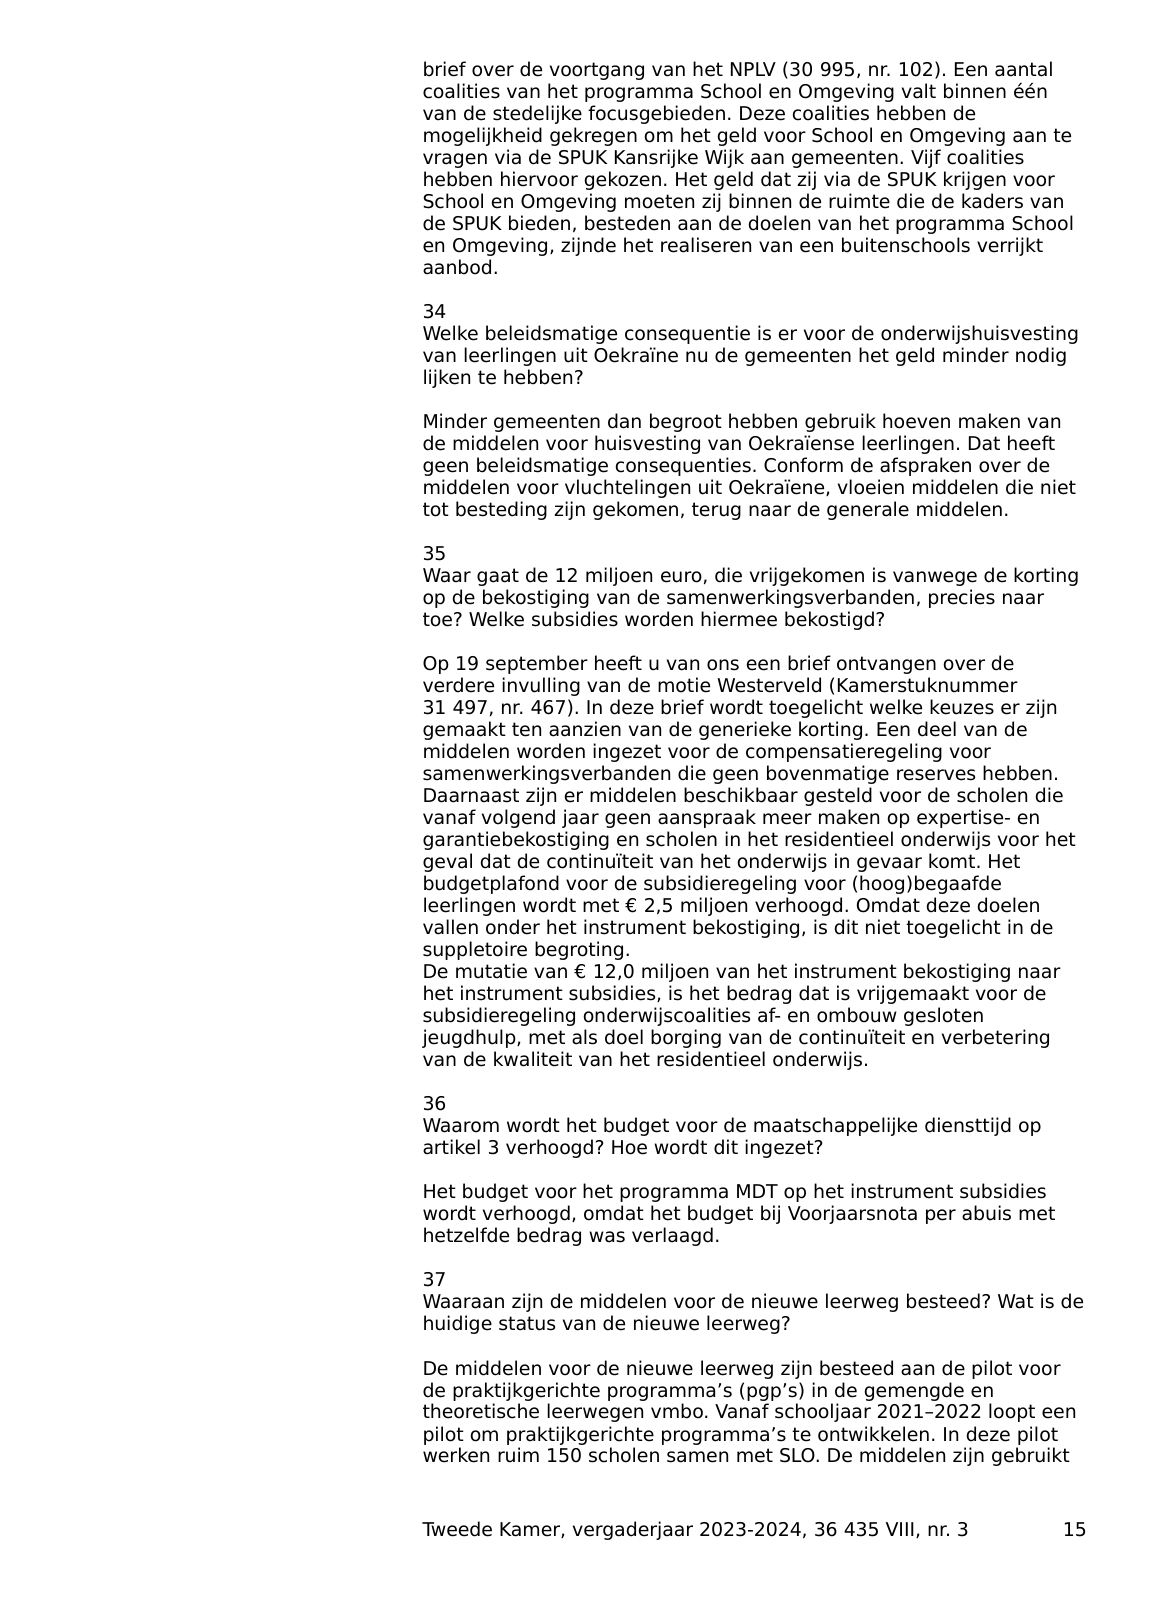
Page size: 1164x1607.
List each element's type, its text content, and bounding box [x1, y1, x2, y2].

text 35 [422, 543, 1087, 565]
text Minder gemeenten dan begroot hebben gebruik hoeven maken van de middelen voor huisvesting van Oekraïense leerlingen. Dat heeft geen beleidsmatige consequenties. Conform de afspraken over de middelen voor vluchtelingen uit Oekraïene, vloeien middelen die niet tot besteding zijn gekomen, terug naar de generale middelen. [422, 411, 1087, 521]
text Op 19 september heeft u van ons een brief ontvangen over de verdere invulling van de motie Westerveld (Kamerstuknummer 31 497, nr. 467). In deze brief wordt toegelicht welke keuzes er zijn gemaakt ten aanzien van de generieke korting. Een deel van de middelen worden ingezet voor de compensatieregeling voor samenwerkingsverbanden die geen bovenmatige reserves hebben. Daarnaast zijn er middelen beschikbaar gesteld voor de scholen die vanaf volgend jaar geen aanspraak meer maken op expertise- en garantiebekostiging en scholen in het residentieel onderwijs voor het geval dat de continuïteit van het onderwijs in gevaar komt. Het budgetplafond voor de subsidieregeling voor (hoog)begaafde leerlingen wordt met € 2,5 miljoen verhoogd. Omdat deze doelen vallen onder het instrument bekostiging, is dit niet toegelicht in de suppletoire begroting. [422, 653, 1087, 961]
text Waarom wordt het budget voor de maatschappelijke diensttijd op artikel 3 verhoogd? Hoe wordt dit ingezet? [422, 1115, 1087, 1159]
text Welke beleidsmatige consequentie is er voor de onderwijshuisvesting van leerlingen uit Oekraïne nu de gemeenten het geld minder nodig lijken te hebben? [422, 323, 1087, 389]
text De mutatie van € 12,0 miljoen van het instrument bekostiging naar het instrument subsidies, is het bedrag dat is vrijgemaakt voor de subsidieregeling onderwijscoalities af- en ombouw gesloten jeugdhulp, met als doel borging van de continuïteit en verbetering van de kwaliteit van het residentieel onderwijs. [422, 961, 1087, 1071]
text 37 [422, 1269, 1087, 1291]
text Het budget voor het programma MDT op het instrument subsidies wordt verhoogd, omdat het budget bij Voorjaarsnota per abuis met hetzelfde bedrag was verlaagd. [422, 1181, 1087, 1247]
text 34 [422, 301, 1087, 323]
text De middelen voor de nieuwe leerweg zijn besteed aan de pilot voor de praktijkgerichte programma’s (pgp’s) in de gemengde en theoretische leerwegen vmbo. Vanaf schooljaar 2021–2022 loopt een pilot om praktijkgerichte programma’s te ontwikkelen. In deze pilot werken ruim 150 scholen samen met SLO. De middelen zijn gebruikt [422, 1357, 1087, 1467]
text Waaraan zijn de middelen voor de nieuwe leerweg besteed? Wat is de huidige status van de nieuwe leerweg? [422, 1291, 1087, 1335]
text Waar gaat de 12 miljoen euro, die vrijgekomen is vanwege de korting op de bekostiging van de samenwerkingsverbanden, precies naar toe? Welke subsidies worden hiermee bekostigd? [422, 565, 1087, 631]
text brief over de voortgang van het NPLV (30 995, nr. 102). Een aantal coalities van het programma School en Omgeving valt binnen één van de stedelijke focusgebieden. Deze coalities hebben de mogelijkheid gekregen om het geld voor School en Omgeving aan te vragen via de SPUK Kansrijke Wijk aan gemeenten. Vijf coalities hebben hiervoor gekozen. Het geld dat zij via de SPUK krijgen voor School en Omgeving moeten zij binnen de ruimte die de kaders van de SPUK bieden, besteden aan de doelen van het programma School en Omgeving, zijnde het realiseren van een buitenschools verrijkt aanbod. [422, 59, 1087, 279]
text 36 [422, 1093, 1087, 1115]
